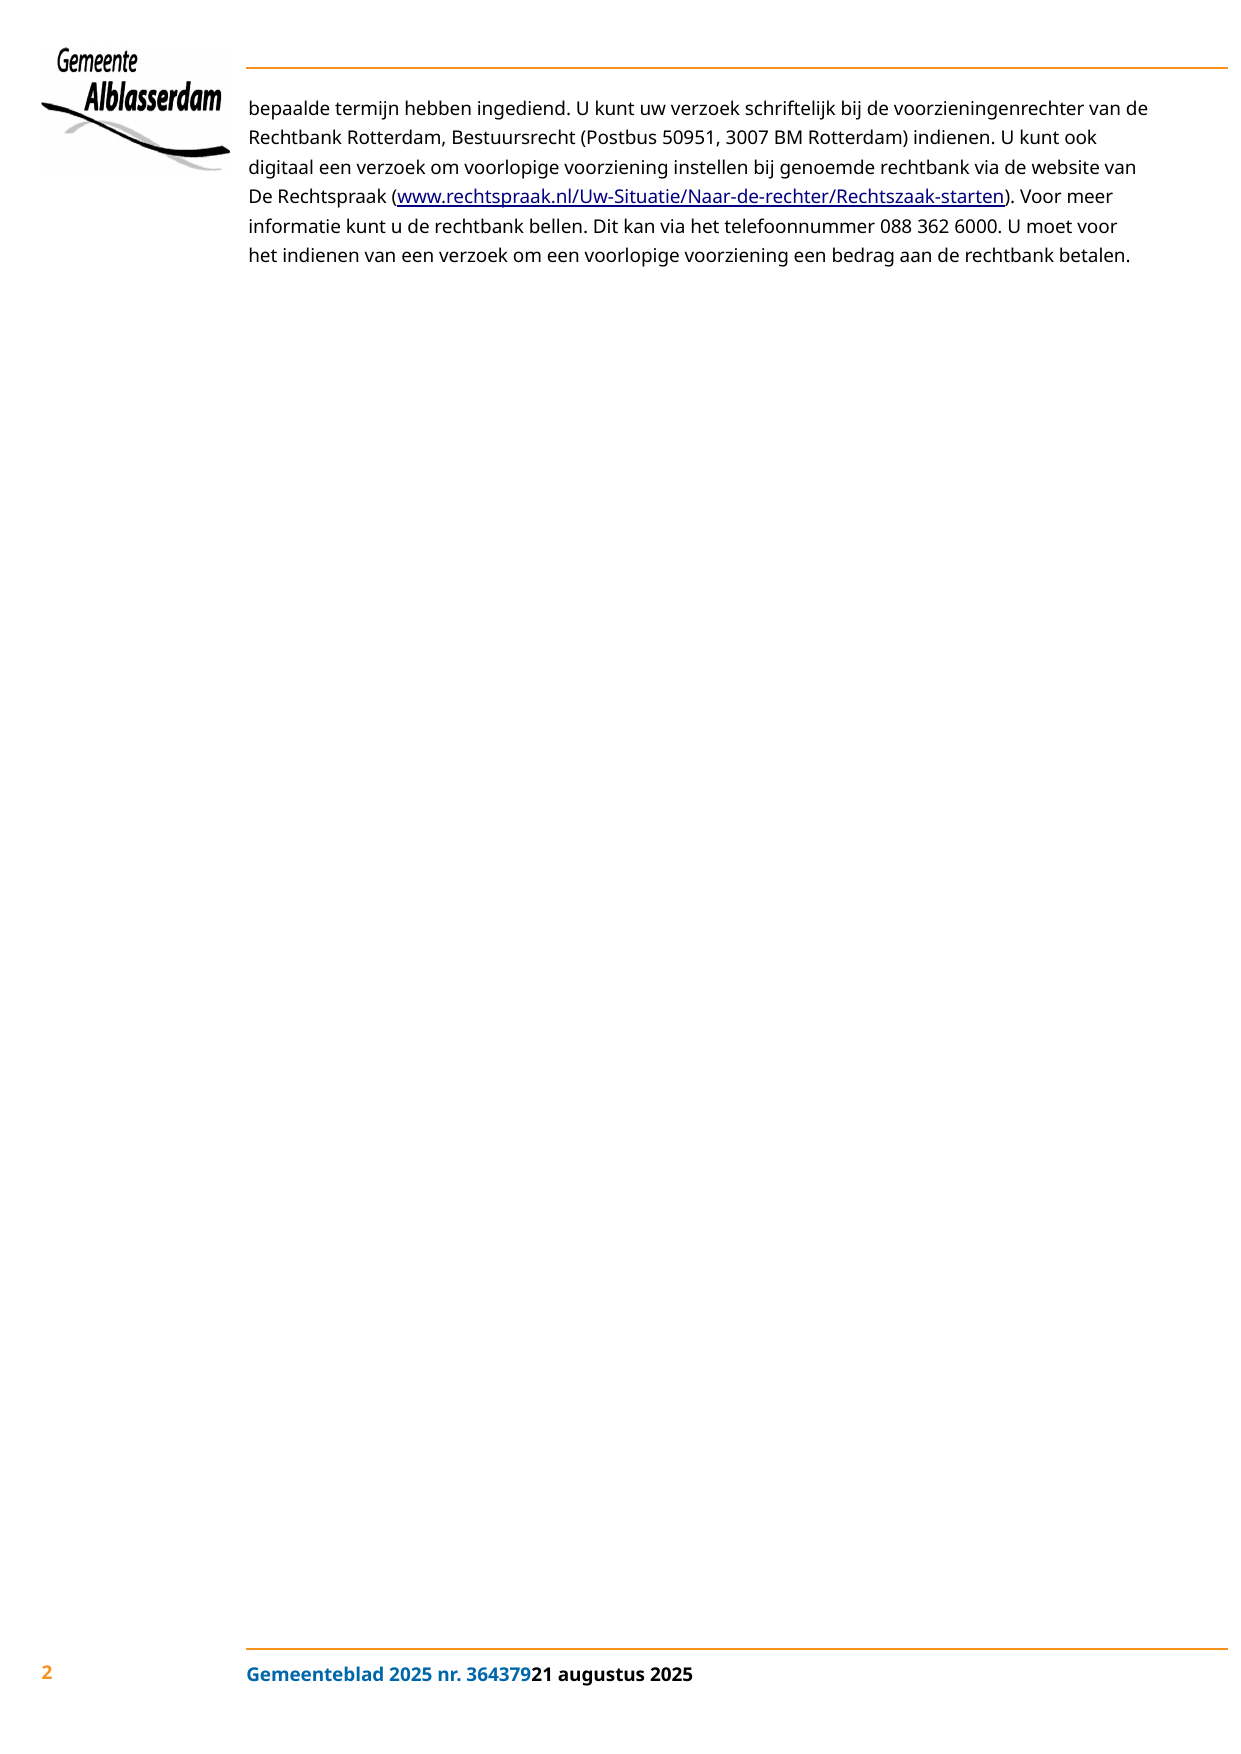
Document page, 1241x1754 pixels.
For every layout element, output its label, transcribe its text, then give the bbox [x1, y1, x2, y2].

picture [41, 47, 231, 172]
text bepaalde termijn hebben ingediend. U kunt uw verzoek schriftelijk bij de voorzieningenrechter van de Rechtbank Rotterdam, Bestuursrecht (Postbus 50951, 3007 BM Rotterdam) indienen. U kunt ook digitaal een verzoek om voorlopige voorziening instellen bij genoemde rechtbank via de website van De Rechtspraak (www.rechtspraak.nl/Uw-Situatie/Naar-de-rechter/Rechtszaak-starten). Voor meer informatie kunt u de rechtbank bellen. Dit kan via het telefoonnummer 088 362 6000. U moet voor het indienen van een verzoek om een voorlopige voorziening een bedrag aan de rechtbank betalen. [248, 95, 1152, 268]
